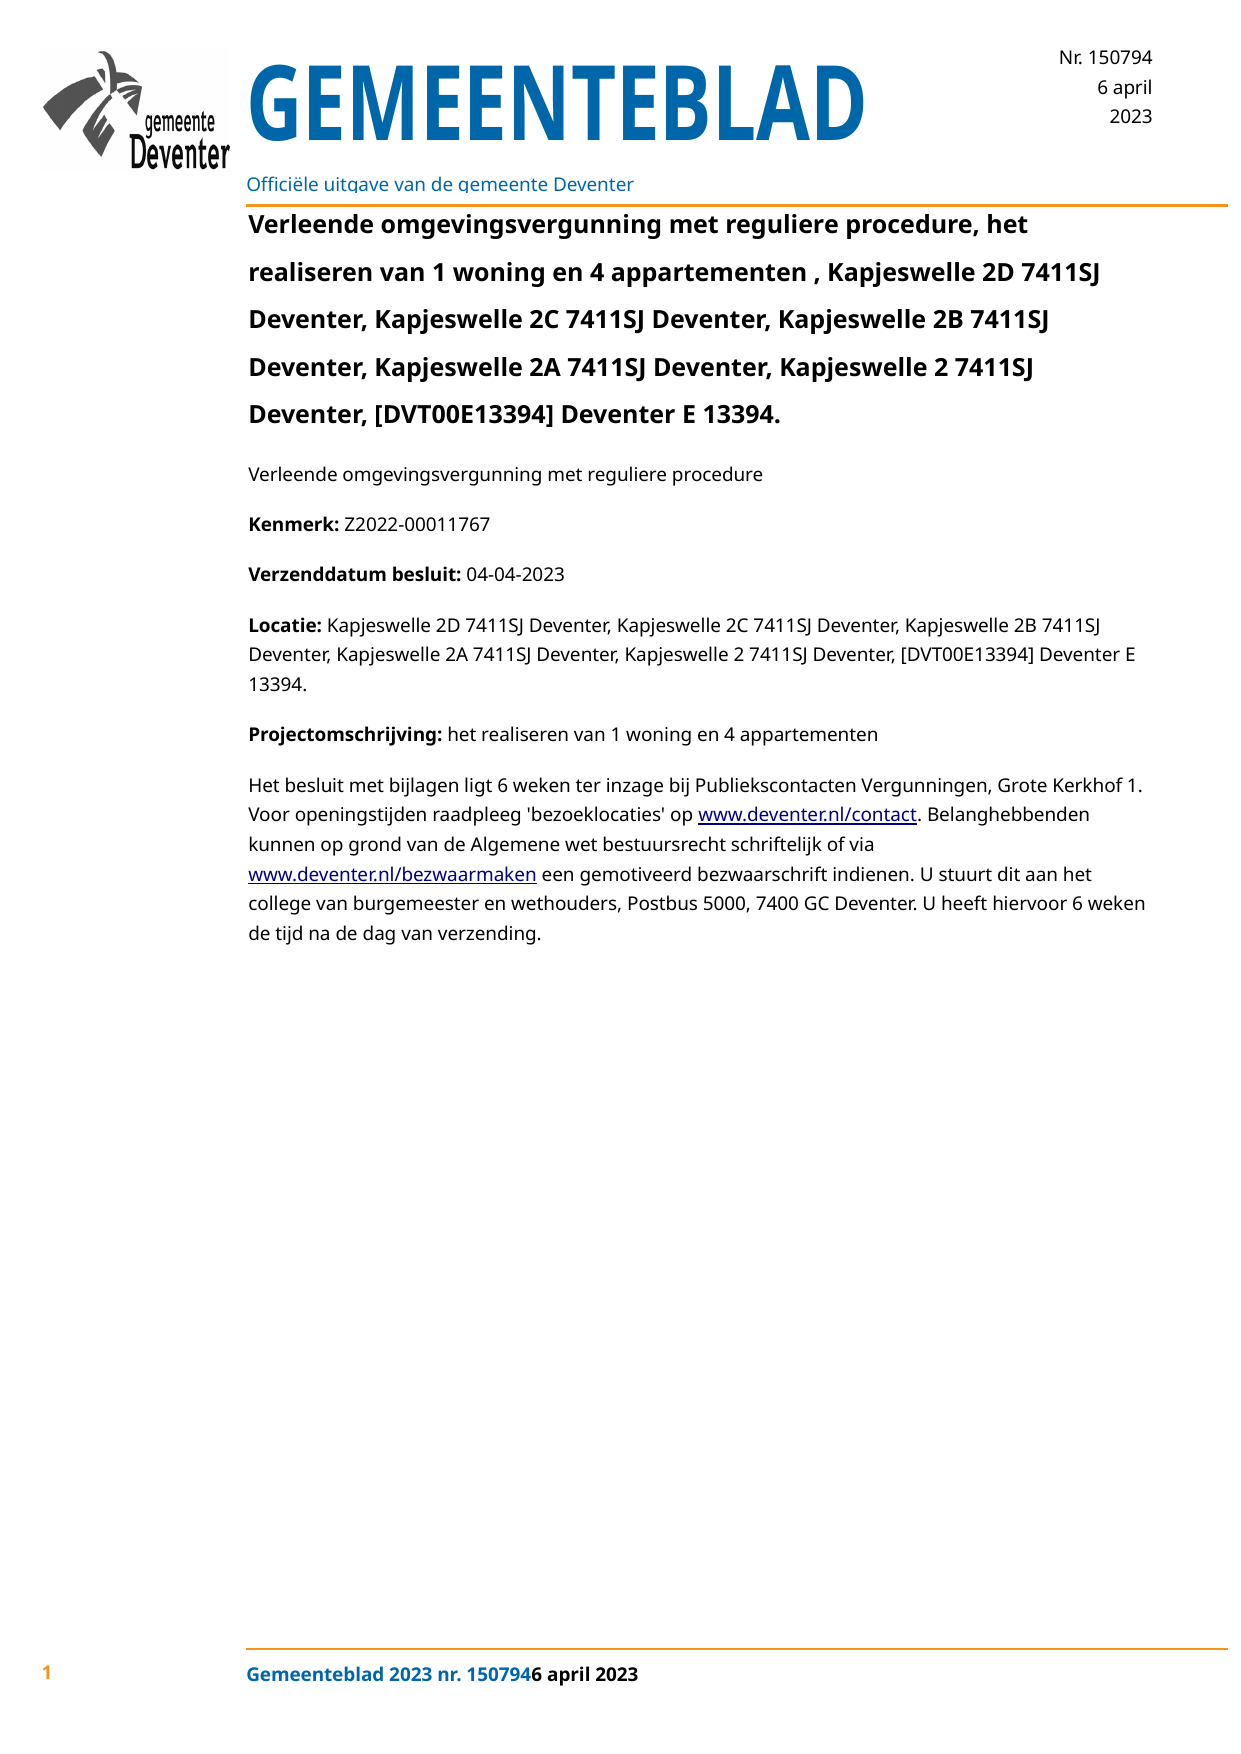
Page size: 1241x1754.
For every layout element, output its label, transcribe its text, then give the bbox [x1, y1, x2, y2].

text Verzenddatum besluit: 04-04-2023 [248, 562, 1152, 587]
text Projectomschrijving: het realiseren van 1 woning en 4 appartementen [248, 722, 1152, 747]
text Het besluit met bijlagen ligt 6 weken ter inzage bij Publiekscontacten Vergunningen, Grote Kerkhof 1. Voor openingstijden raadpleeg 'bezoeklocaties' op www.deventer.nl/contact. Belanghebbenden kunnen op grond van de Algemene wet bestuursrecht schriftelijk of via www.deventer.nl/bezwaarmaken een gemotiveerd bezwaarschrift indienen. U stuurt dit aan het college van burgemeester en wethouders, Postbus 5000, 7400 GC Deventer. U heeft hiervoor 6 weken de tijd na de dag van verzending. [248, 772, 1152, 946]
picture [41, 47, 231, 172]
text Locatie: Kapjeswelle 2D 7411SJ Deventer, Kapjeswelle 2C 7411SJ Deventer, Kapjeswelle 2B 7411SJ Deventer, Kapjeswelle 2A 7411SJ Deventer, Kapjeswelle 2 7411SJ Deventer, [DVT00E13394] Deventer E 13394. [248, 612, 1152, 697]
text Verleende omgevingsvergunning met reguliere procedure, het realiseren van 1 woning en 4 appartementen , Kapjeswelle 2D 7411SJ Deventer, Kapjeswelle 2C 7411SJ Deventer, Kapjeswelle 2B 7411SJ Deventer, Kapjeswelle 2A 7411SJ Deventer, Kapjeswelle 2 7411SJ Deventer, [DVT00E13394] Deventer E 13394. [248, 207, 1152, 431]
text Kenmerk: Z2022-00011767 [248, 511, 1152, 537]
text Verleende omgevingsvergunning met reguliere procedure [248, 461, 1152, 486]
